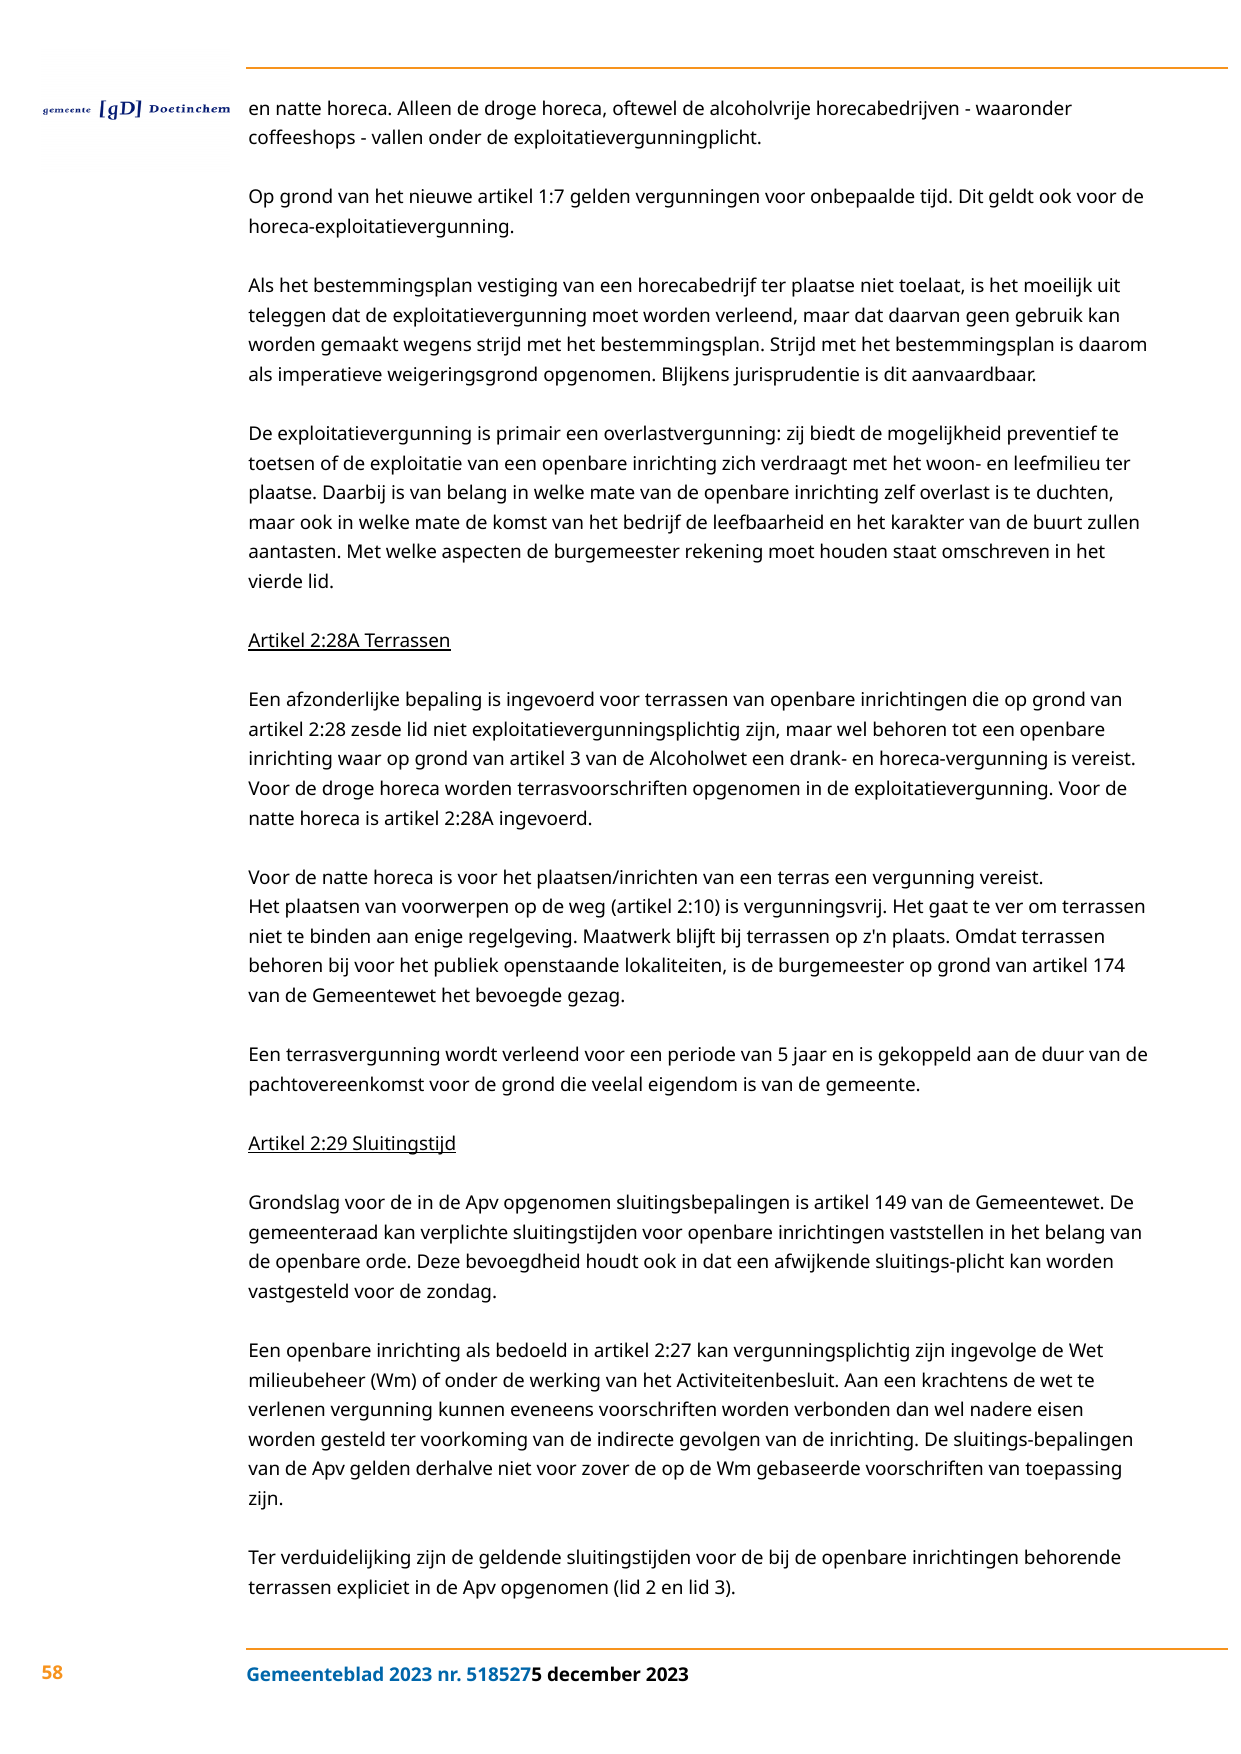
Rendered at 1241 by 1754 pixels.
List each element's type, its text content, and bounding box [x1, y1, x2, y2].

text Op grond van het nieuwe artikel 1:7 gelden vergunningen voor onbepaalde tijd. Dit geldt ook voor de horeca-exploitatievergunning. [248, 183, 1152, 239]
text en natte horeca. Alleen de droge horeca, oftewel de alcoholvrije horecabedrijven - waaronder coffeeshops - vallen onder de exploitatievergunningplicht. [248, 95, 1152, 150]
text De exploitatievergunning is primair een overlastvergunning: zij biedt de mogelijkheid preventief te toetsen of de exploitatie van een openbare inrichting zich verdraagt met het woon- en leefmilieu ter plaatse. Daarbij is van belang in welke mate van de openbare inrichting zelf overlast is te duchten, maar ook in welke mate de komst van het bedrijf de leefbaarheid en het karakter van de buurt zullen aantasten. Met welke aspecten de burgemeester rekening moet houden staat omschreven in het vierde lid. [248, 420, 1152, 594]
text Het plaatsen van voorwerpen op de weg (artikel 2:10) is vergunningsvrij. Het gaat te ver om terrassen niet te binden aan enige regelgeving. Maatwerk blijft bij terrassen op z'n plaats. Omdat terrassen behoren bij voor het publiek openstaande lokaliteiten, is de burgemeester op grond van artikel 174 van de Gemeentewet het bevoegde gezag. [248, 893, 1152, 1008]
picture [41, 47, 231, 172]
text Een openbare inrichting als bedoeld in artikel 2:27 kan vergunningsplichtig zijn ingevolge de Wet milieubeheer (Wm) of onder de werking van het Activiteitenbesluit. Aan een krachtens de wet te verlenen vergunning kunnen eveneens voorschriften worden verbonden dan wel nadere eisen worden gesteld ter voorkoming van de indirecte gevolgen van de inrichting. De sluitings-bepalingen van de Apv gelden derhalve niet voor zover de op de Wm gebaseerde voorschriften van toepassing zijn. [248, 1337, 1152, 1511]
text Artikel 2:28A Terrassen [248, 627, 1152, 653]
text Een terrasvergunning wordt verleend voor een periode van 5 jaar en is gekoppeld aan de duur van de pachtovereenkomst voor de grond die veelal eigendom is van de gemeente. [248, 1041, 1152, 1097]
text Voor de natte horeca is voor het plaatsen/inrichten van een terras een vergunning vereist. [248, 864, 1152, 890]
text Grondslag voor de in de Apv opgenomen sluitingsbepalingen is artikel 149 van de Gemeentewet. De gemeenteraad kan verplichte sluitingstijden voor openbare inrichtingen vaststellen in het belang van de openbare orde. Deze bevoegdheid houdt ook in dat een afwijkende sluitings-plicht kan worden vastgesteld voor de zondag. [248, 1189, 1152, 1304]
text Artikel 2:29 Sluitingstijd [248, 1130, 1152, 1156]
text Als het bestemmingsplan vestiging van een horecabedrijf ter plaatse niet toelaat, is het moeilijk uit teleggen dat de exploitatievergunning moet worden verleend, maar dat daarvan geen gebruik kan worden gemaakt wegens strijd met het bestemmingsplan. Strijd met het bestemmingsplan is daarom als imperatieve weigeringsgrond opgenomen. Blijkens jurisprudentie is dit aanvaardbaar. [248, 272, 1152, 387]
text Ter verduidelijking zijn de geldende sluitingstijden voor de bij de openbare inrichtingen behorende terrassen expliciet in de Apv opgenomen (lid 2 en lid 3). [248, 1544, 1152, 1600]
text Een afzonderlijke bepaling is ingevoerd voor terrassen van openbare inrichtingen die op grond van artikel 2:28 zesde lid niet exploitatievergunningsplichtig zijn, maar wel behoren tot een openbare inrichting waar op grond van artikel 3 van de Alcoholwet een drank- en horeca-vergunning is vereist. Voor de droge horeca worden terrasvoorschriften opgenomen in de exploitatievergunning. Voor de natte horeca is artikel 2:28A ingevoerd. [248, 686, 1152, 831]
